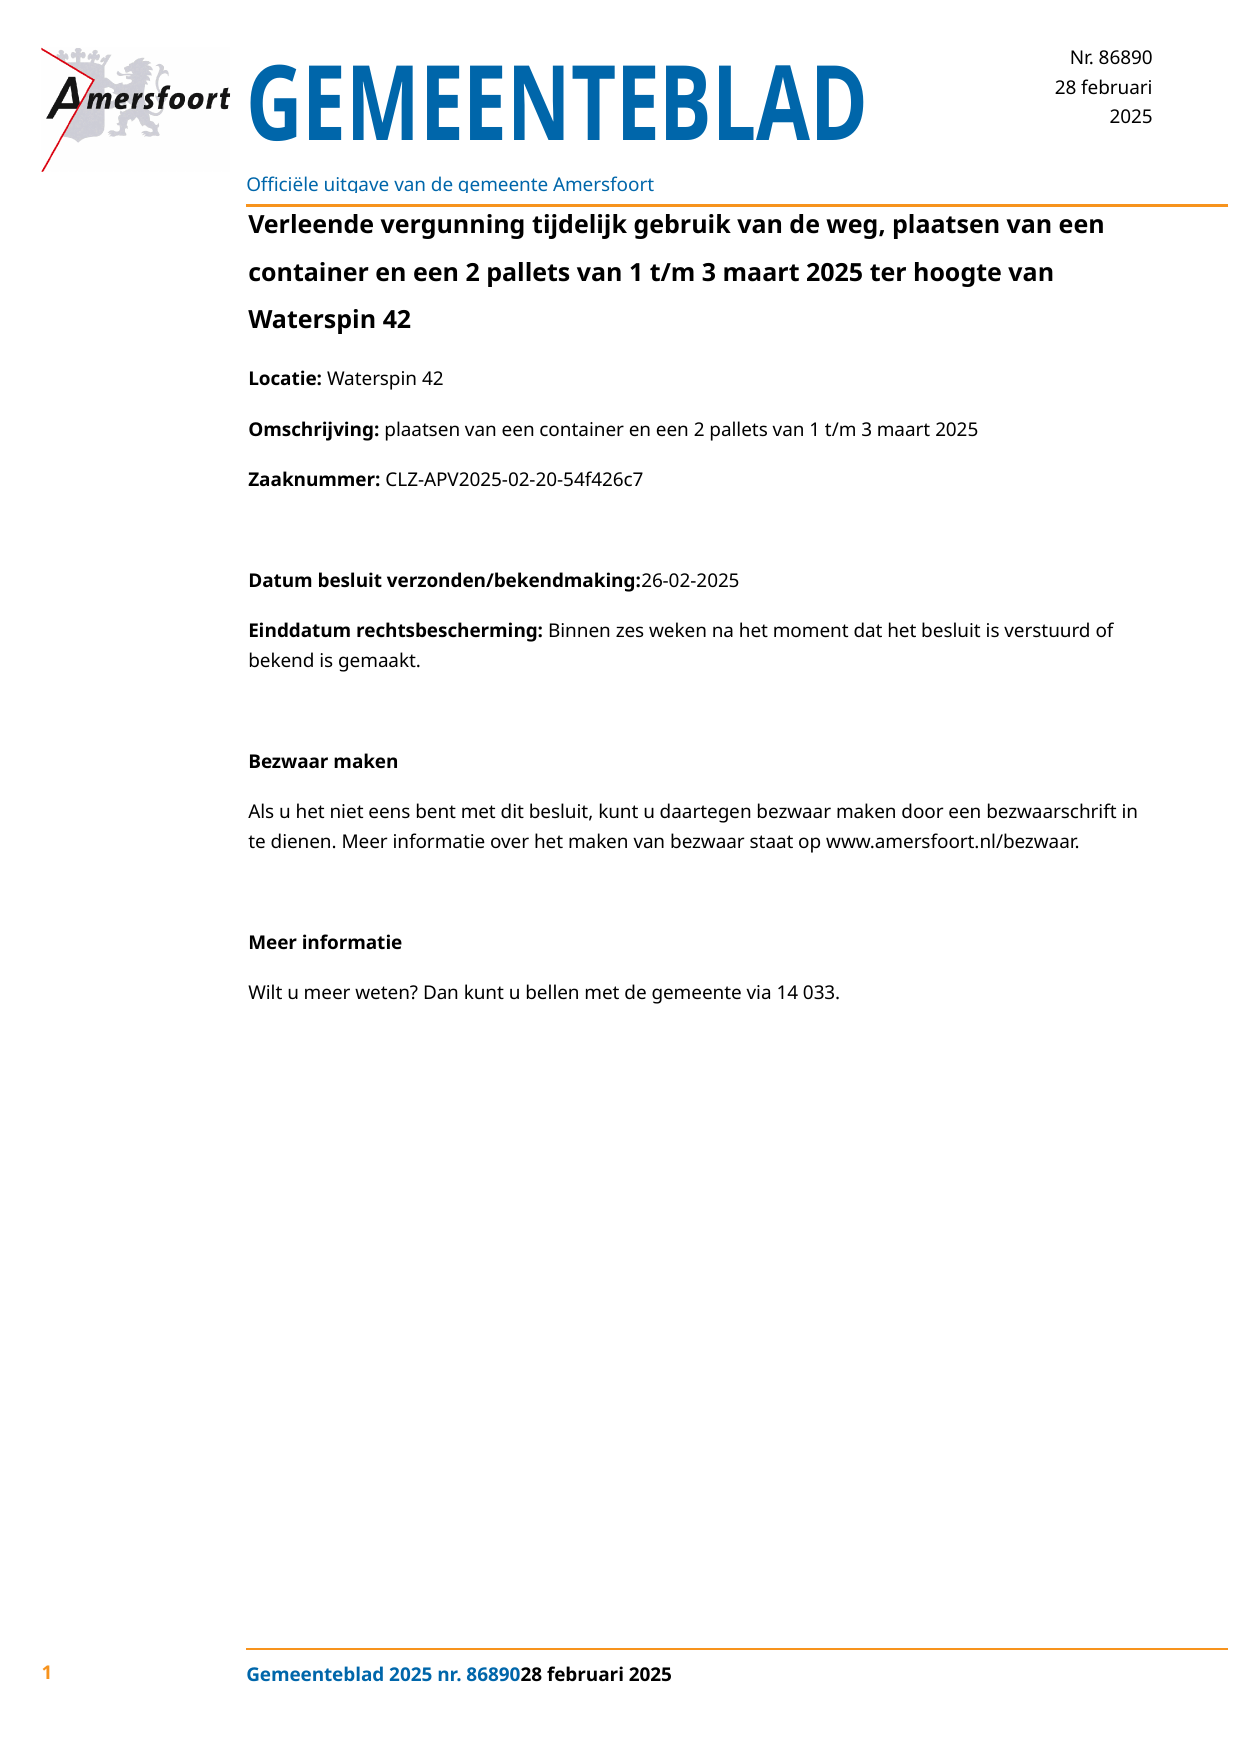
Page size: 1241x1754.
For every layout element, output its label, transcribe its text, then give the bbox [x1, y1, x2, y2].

text Meer informatie [248, 929, 1152, 954]
text Locatie: Waterspin 42 [248, 366, 1152, 391]
text Wilt u meer weten? Dan kunt u bellen met de gemeente via 14 033. [248, 979, 1152, 1005]
text Datum besluit verzonden/bekendmaking:26-02-2025 [248, 567, 1152, 593]
text Bezwaar maken [248, 748, 1152, 774]
text Zaaknummer: CLZ-APV2025-02-20-54f426c7 [248, 466, 1152, 492]
text Einddatum rechtsbescherming: Binnen zes weken na het moment dat het besluit is verstuurd of bekend is gemaakt. [248, 618, 1152, 673]
text Omschrijving: plaatsen van een container en een 2 pallets van 1 t/m 3 maart 2025 [248, 416, 1152, 442]
text Verleende vergunning tijdelijk gebruik van de weg, plaatsen van een container en een 2 pallets van 1 t/m 3 maart 2025 ter hoogte van Waterspin 42 [248, 207, 1152, 336]
text Als u het niet eens bent met dit besluit, kunt u daartegen bezwaar maken door een bezwaarschrift in te dienen. Meer informatie over het maken van bezwaar staat op www.amersfoort.nl/bezwaar. [248, 798, 1152, 854]
picture [41, 47, 231, 172]
